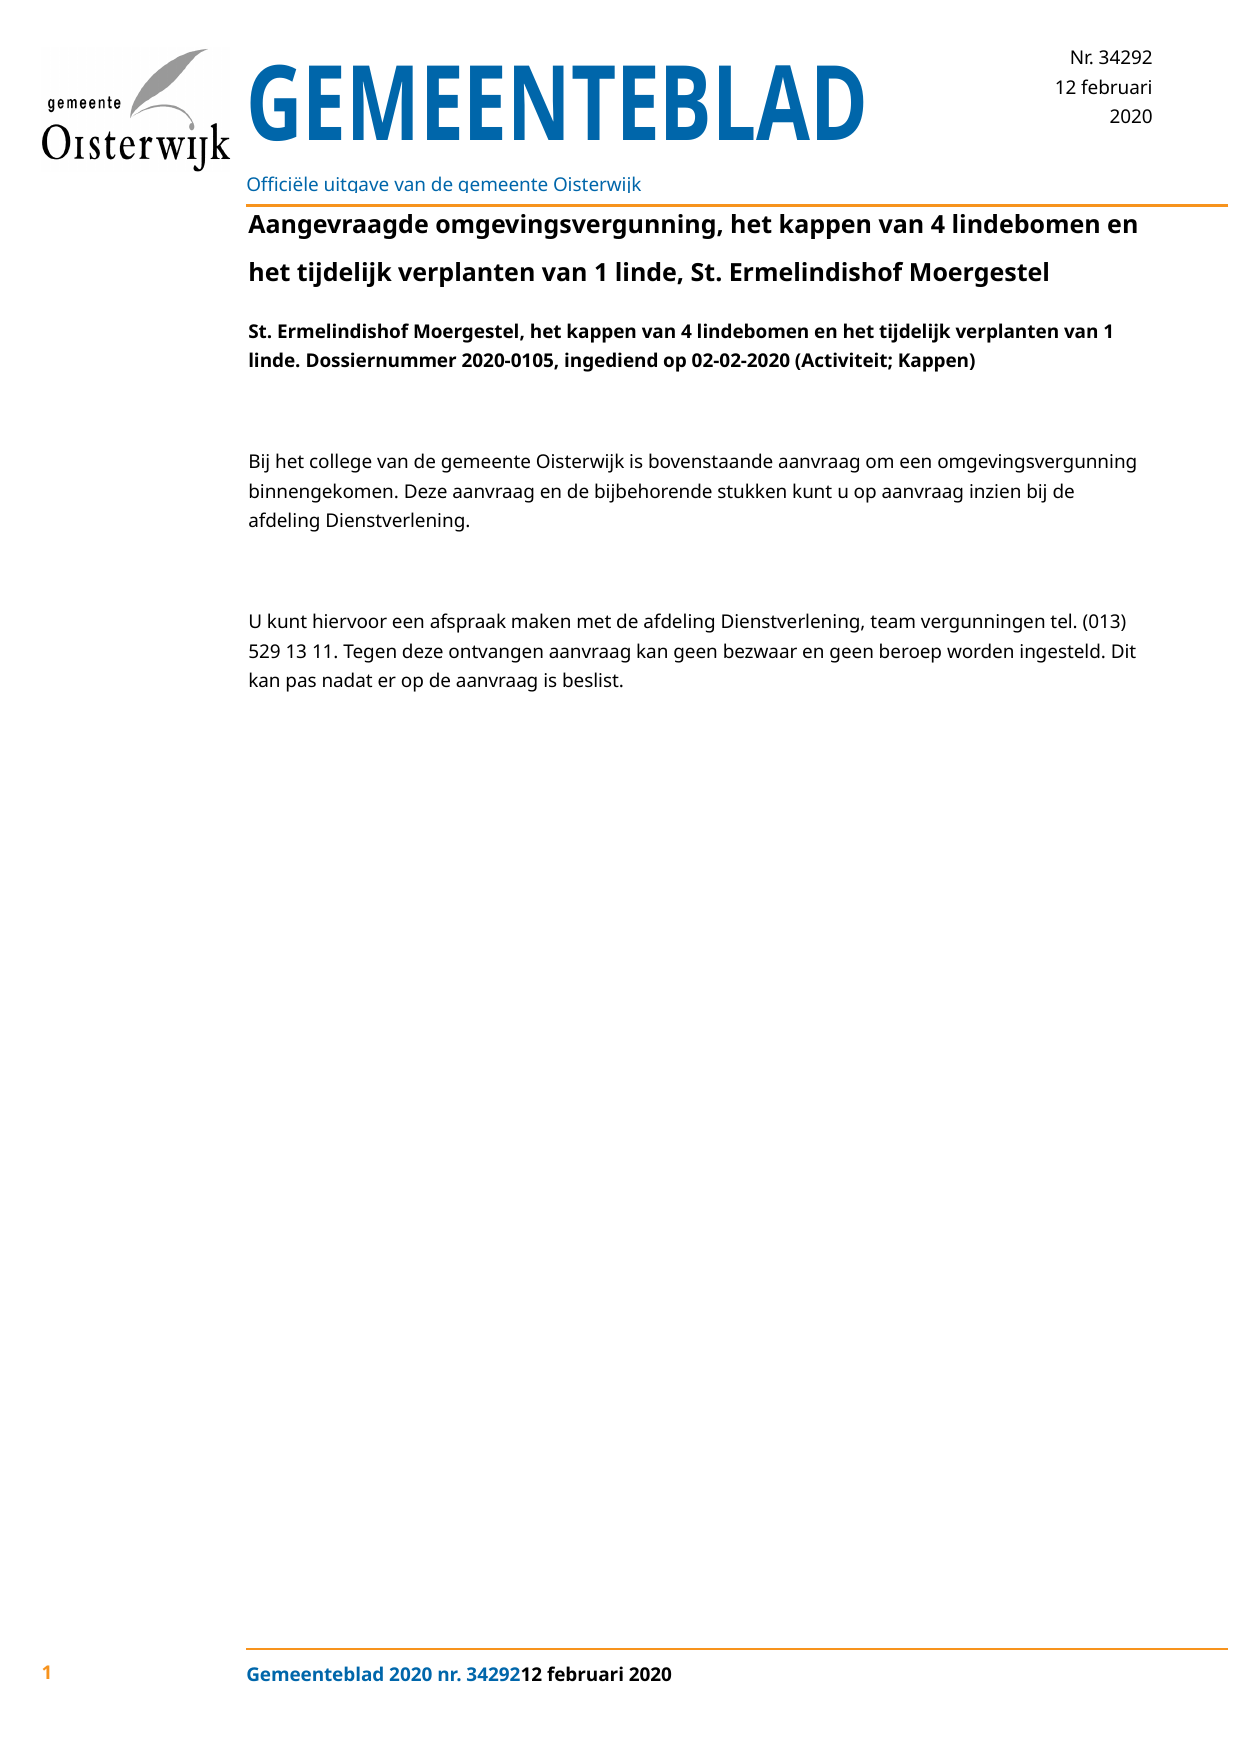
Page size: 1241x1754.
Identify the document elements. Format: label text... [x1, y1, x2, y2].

picture [41, 47, 231, 172]
text Aangevraagde omgevingsvergunning, het kappen van 4 lindebomen en het tijdelijk verplanten van 1 linde, St. Ermelindishof Moergestel [248, 207, 1152, 288]
text St. Ermelindishof Moergestel, het kappen van 4 lindebomen en het tijdelijk verplanten van 1 linde. Dossiernummer 2020-0105, ingediend op 02-02-2020 (Activiteit; Kappen) [248, 318, 1152, 373]
text Bij het college van de gemeente Oisterwijk is bovenstaande aanvraag om een omgevingsvergunning binnengekomen. Deze aanvraag en de bijbehorende stukken kunt u op aanvraag inzien bij de afdeling Dienstverlening. [248, 448, 1152, 533]
text U kunt hiervoor een afspraak maken met de afdeling Dienstverlening, team vergunningen tel. (013) 529 13 11. Tegen deze ontvangen aanvraag kan geen bezwaar en geen beroep worden ingesteld. Dit kan pas nadat er op de aanvraag is beslist. [248, 608, 1152, 693]
